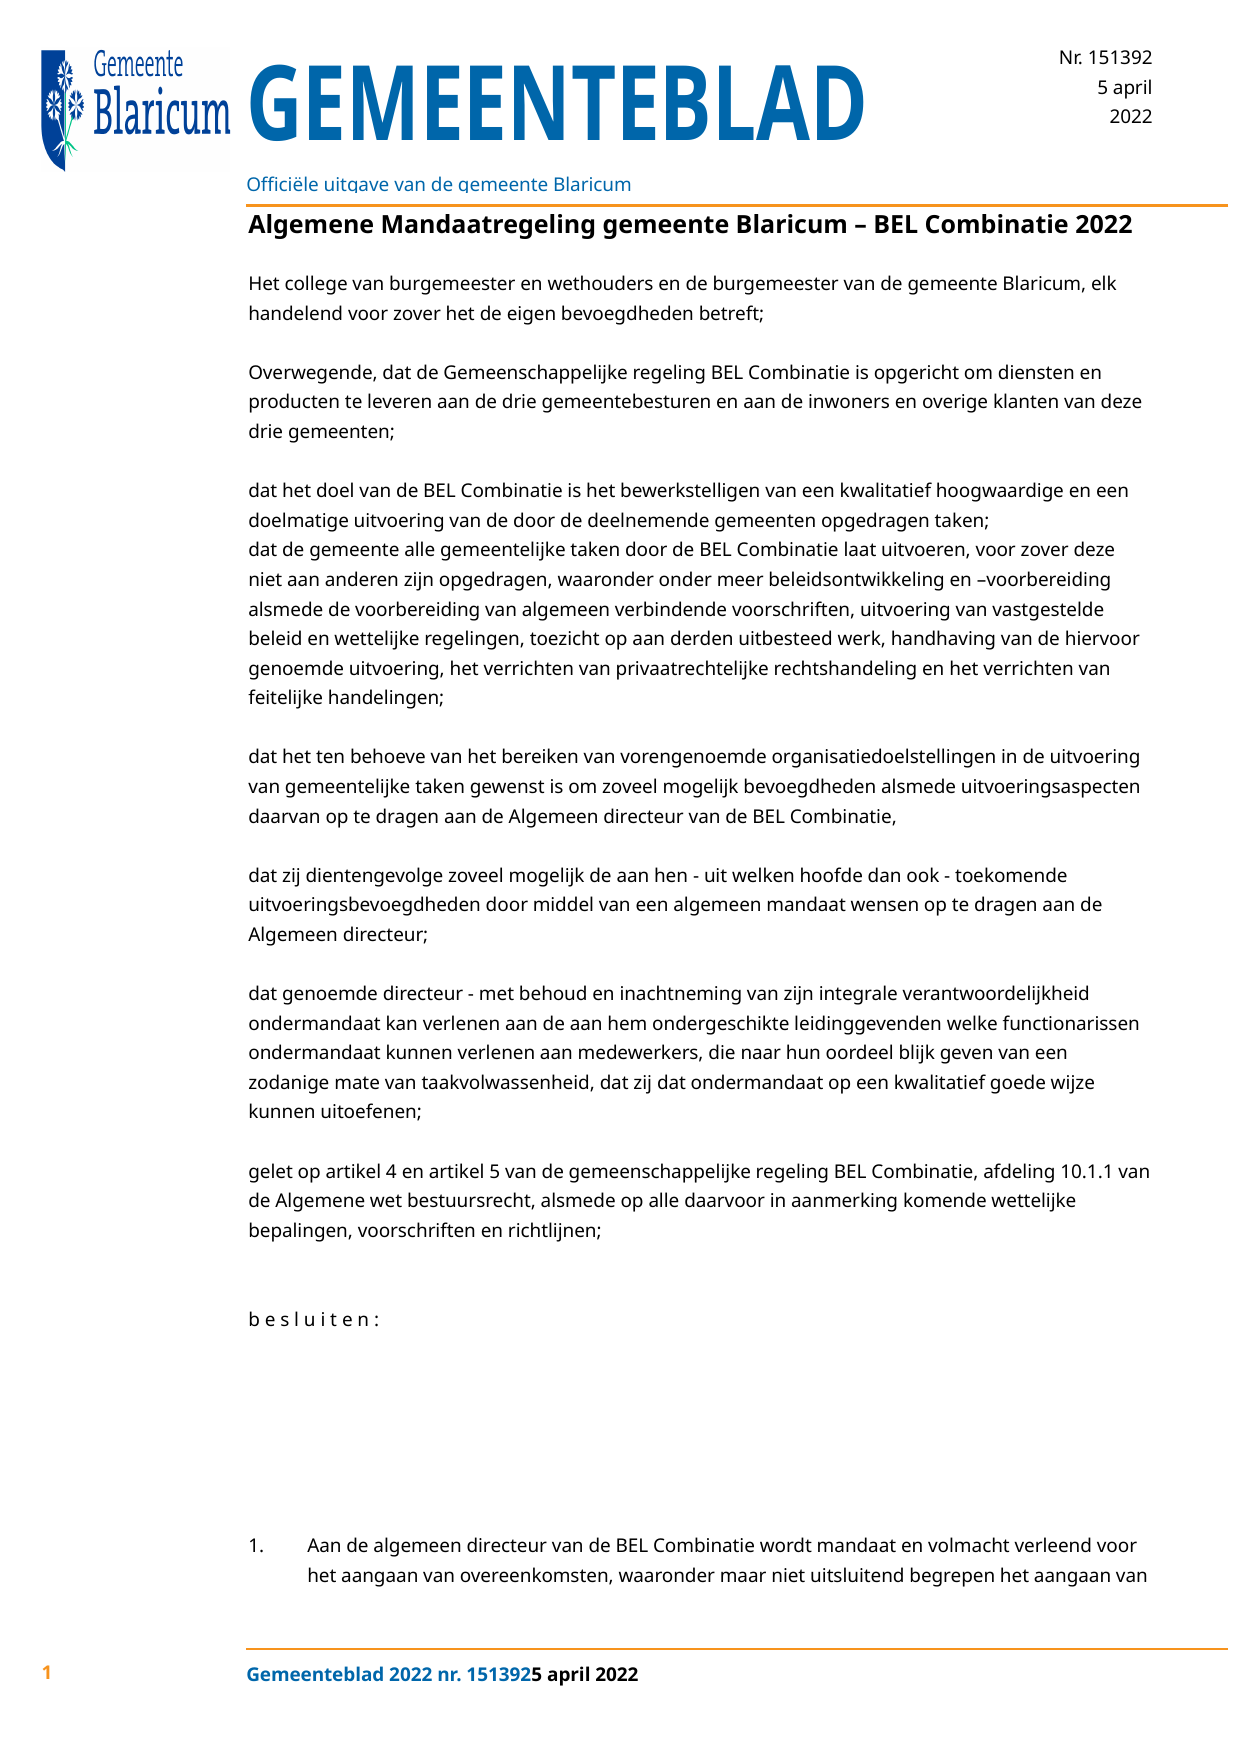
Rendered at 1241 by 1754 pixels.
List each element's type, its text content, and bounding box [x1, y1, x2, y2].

list Aan de algemeen directeur van de BEL Combinatie wordt mandaat en volmacht verleend voor het aangaan van overeenkomsten, waaronder maar niet uitsluitend begrepen het aangaan van [248, 1532, 1152, 1588]
text dat de gemeente alle gemeentelijke taken door de BEL Combinatie laat uitvoeren, voor zover deze niet aan anderen zijn opgedragen, waaronder onder meer beleidsontwikkeling en –voorbereiding alsmede de voorbereiding van algemeen verbindende voorschriften, uitvoering van vastgestelde beleid en wettelijke regelingen, toezicht op aan derden uitbesteed werk, handhaving van de hiervoor genoemde uitvoering, het verrichten van privaatrechtelijke rechtshandeling en het verrichten van feitelijke handelingen; [248, 537, 1152, 710]
text dat genoemde directeur - met behoud en inachtneming van zijn integrale verantwoordelijkheid ondermandaat kan verlenen aan de aan hem ondergeschikte leidinggevenden welke functionarissen ondermandaat kunnen verlenen aan medewerkers, die naar hun oordeel blijk geven van een zodanige mate van taakvolwassenheid, dat zij dat ondermandaat op een kwalitatief goede wijze kunnen uitoefenen; [248, 980, 1152, 1124]
picture [41, 47, 231, 172]
text b e s l u i t e n : [248, 1306, 1152, 1331]
text Algemene Mandaatregeling gemeente Blaricum – BEL Combinatie 2022 [248, 207, 1152, 241]
text Het college van burgemeester en wethouders en de burgemeester van de gemeente Blaricum, elk handelend voor zover het de eigen bevoegdheden betreft; [248, 270, 1152, 326]
text dat het ten behoeve van het bereiken van vorengenoemde organisatiedoelstellingen in de uitvoering van gemeentelijke taken gewenst is om zoveel mogelijk bevoegdheden alsmede uitvoeringsaspecten daarvan op te dragen aan de Algemeen directeur van de BEL Combinatie, [248, 744, 1152, 828]
text Overwegende, dat de Gemeenschappelijke regeling BEL Combinatie is opgericht om diensten en producten te leveren aan de drie gemeentebesturen en aan de inwoners en overige klanten van deze drie gemeenten; [248, 359, 1152, 444]
text dat het doel van de BEL Combinatie is het bewerkstelligen van een kwalitatief hoogwaardige en een doelmatige uitvoering van de door de deelnemende gemeenten opgedragen taken; [248, 477, 1152, 533]
text gelet op artikel 4 en artikel 5 van de gemeenschappelijke regeling BEL Combinatie, afdeling 10.1.1 van de Algemene wet bestuursrecht, alsmede op alle daarvoor in aanmerking komende wettelijke bepalingen, voorschriften en richtlijnen; [248, 1158, 1152, 1243]
text dat zij dientengevolge zoveel mogelijk de aan hen - uit welken hoofde dan ook - toekomende uitvoeringsbevoegdheden door middel van een algemeen mandaat wensen op te dragen aan de Algemeen directeur; [248, 862, 1152, 947]
